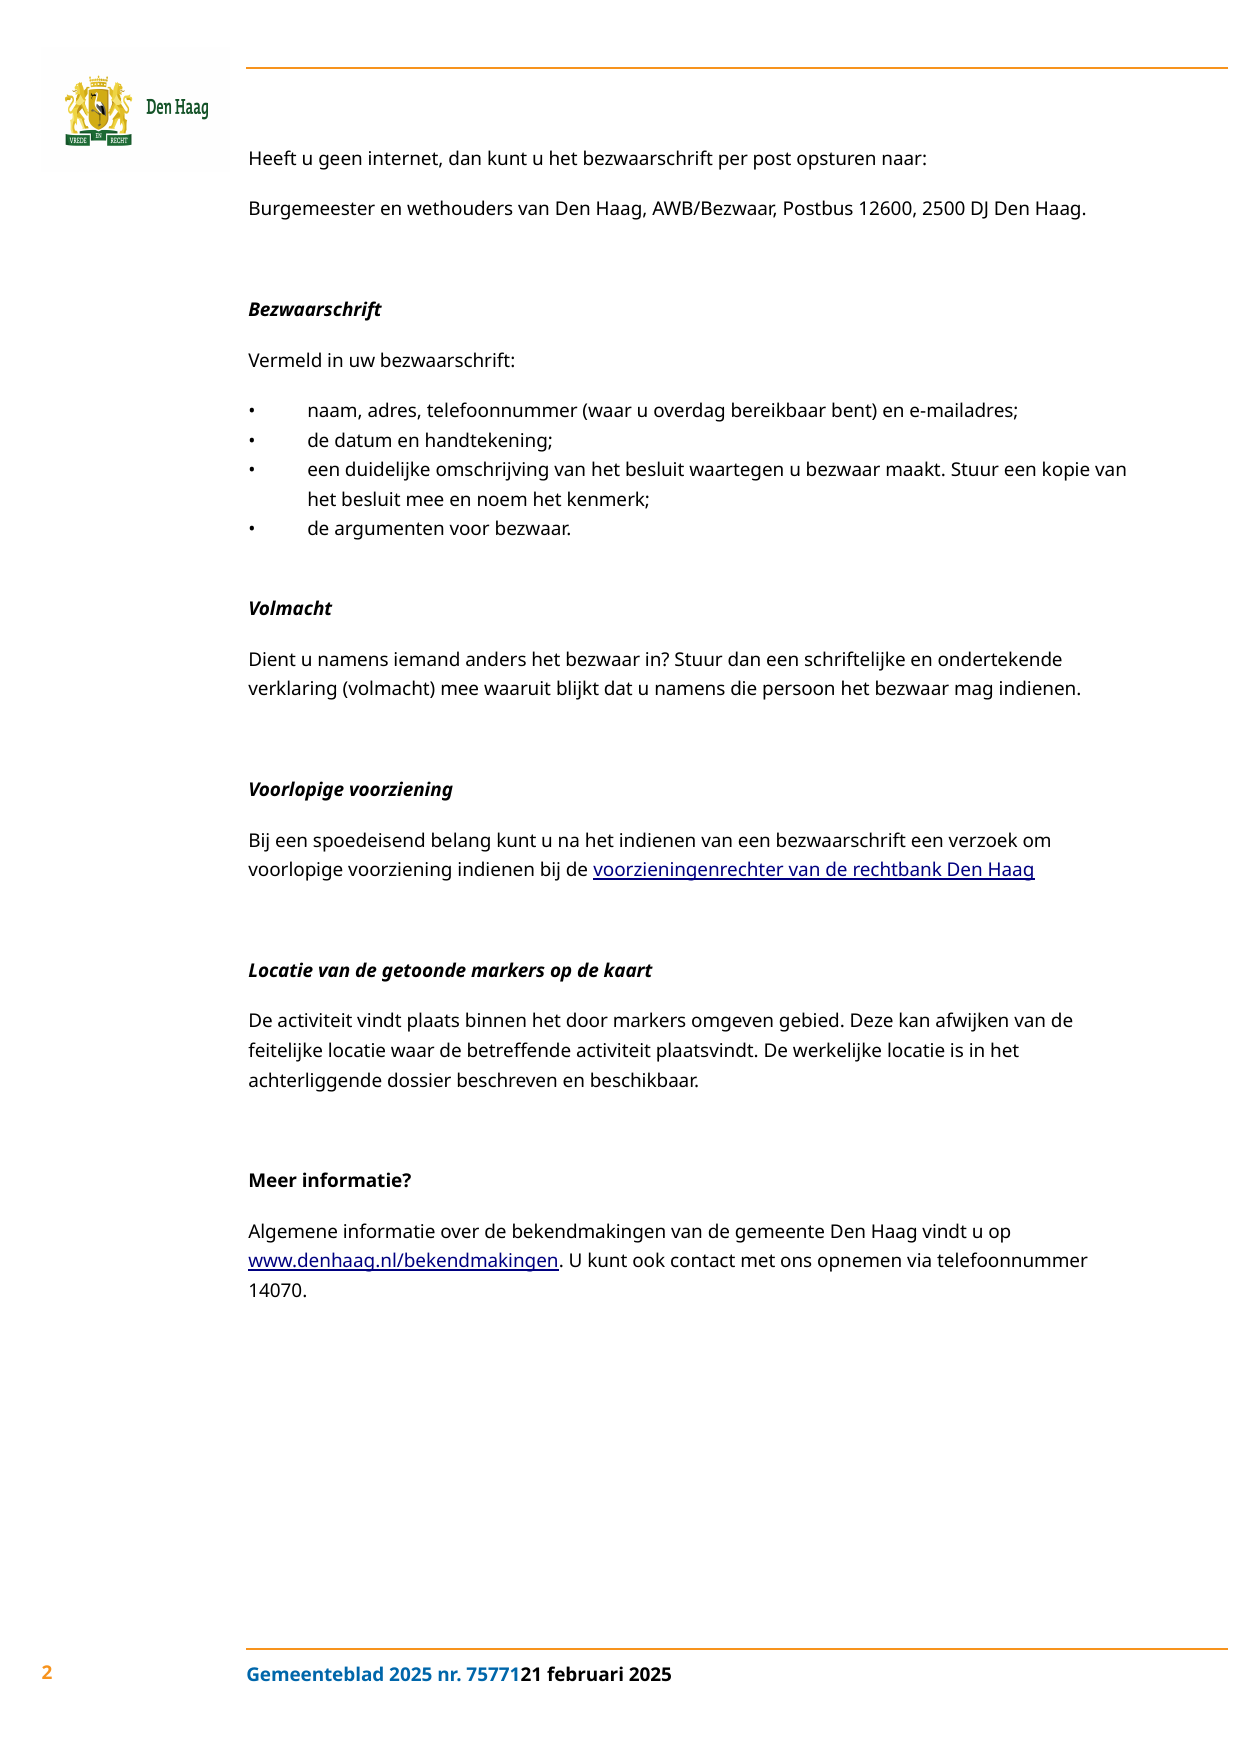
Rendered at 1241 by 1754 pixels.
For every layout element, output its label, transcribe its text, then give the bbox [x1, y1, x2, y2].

list naam, adres, telefoonnummer (waar u overdag bereikbaar bent) en e-mailadres; [248, 397, 1152, 423]
text Burgemeester en wethouders van Den Haag, AWB/Bezwaar, Postbus 12600, 2500 DJ Den Haag. [248, 196, 1152, 221]
list de argumenten voor bezwaar. [248, 516, 1152, 541]
text Meer informatie? [248, 1168, 1152, 1193]
text De activiteit vindt plaats binnen het door markers omgeven gebied. Deze kan afwijken van de feitelijke locatie waar de betreffende activiteit plaatsvindt. De werkelijke locatie is in het achterliggende dossier beschreven en beschikbaar. [248, 1008, 1152, 1093]
text Bij een spoedeisend belang kunt u na het indienen van een bezwaarschrift een verzoek om voorlopige voorziening indienen bij de voorzieningenrechter van de rechtbank Den Haag [248, 827, 1152, 882]
text Voorlopige voorziening [248, 776, 1152, 802]
text Bezwaarschrift [248, 296, 1152, 322]
picture [41, 47, 231, 172]
text Vermeld in uw bezwaarschrift: [248, 347, 1152, 373]
text Algemene informatie over de bekendmakingen van de gemeente Den Haag vindt u op www.denhaag.nl/bekendmakingen. U kunt ook contact met ons opnemen via telefoonnummer 14070. [248, 1218, 1152, 1303]
text Locatie van de getoonde markers op de kaart [248, 957, 1152, 983]
text Dient u namens iemand anders het bezwaar in? Stuur dan een schriftelijke en ondertekende verklaring (volmacht) mee waaruit blijkt dat u namens die persoon het bezwaar mag indienen. [248, 646, 1152, 701]
list de datum en handtekening; [248, 427, 1152, 453]
list een duidelijke omschrijving van het besluit waartegen u bezwaar maakt. Stuur een kopie van het besluit mee en noem het kenmerk; [248, 456, 1152, 512]
text Volmacht [248, 596, 1152, 621]
text Heeft u geen internet, dan kunt u het bezwaarschrift per post opsturen naar: [248, 145, 1152, 171]
